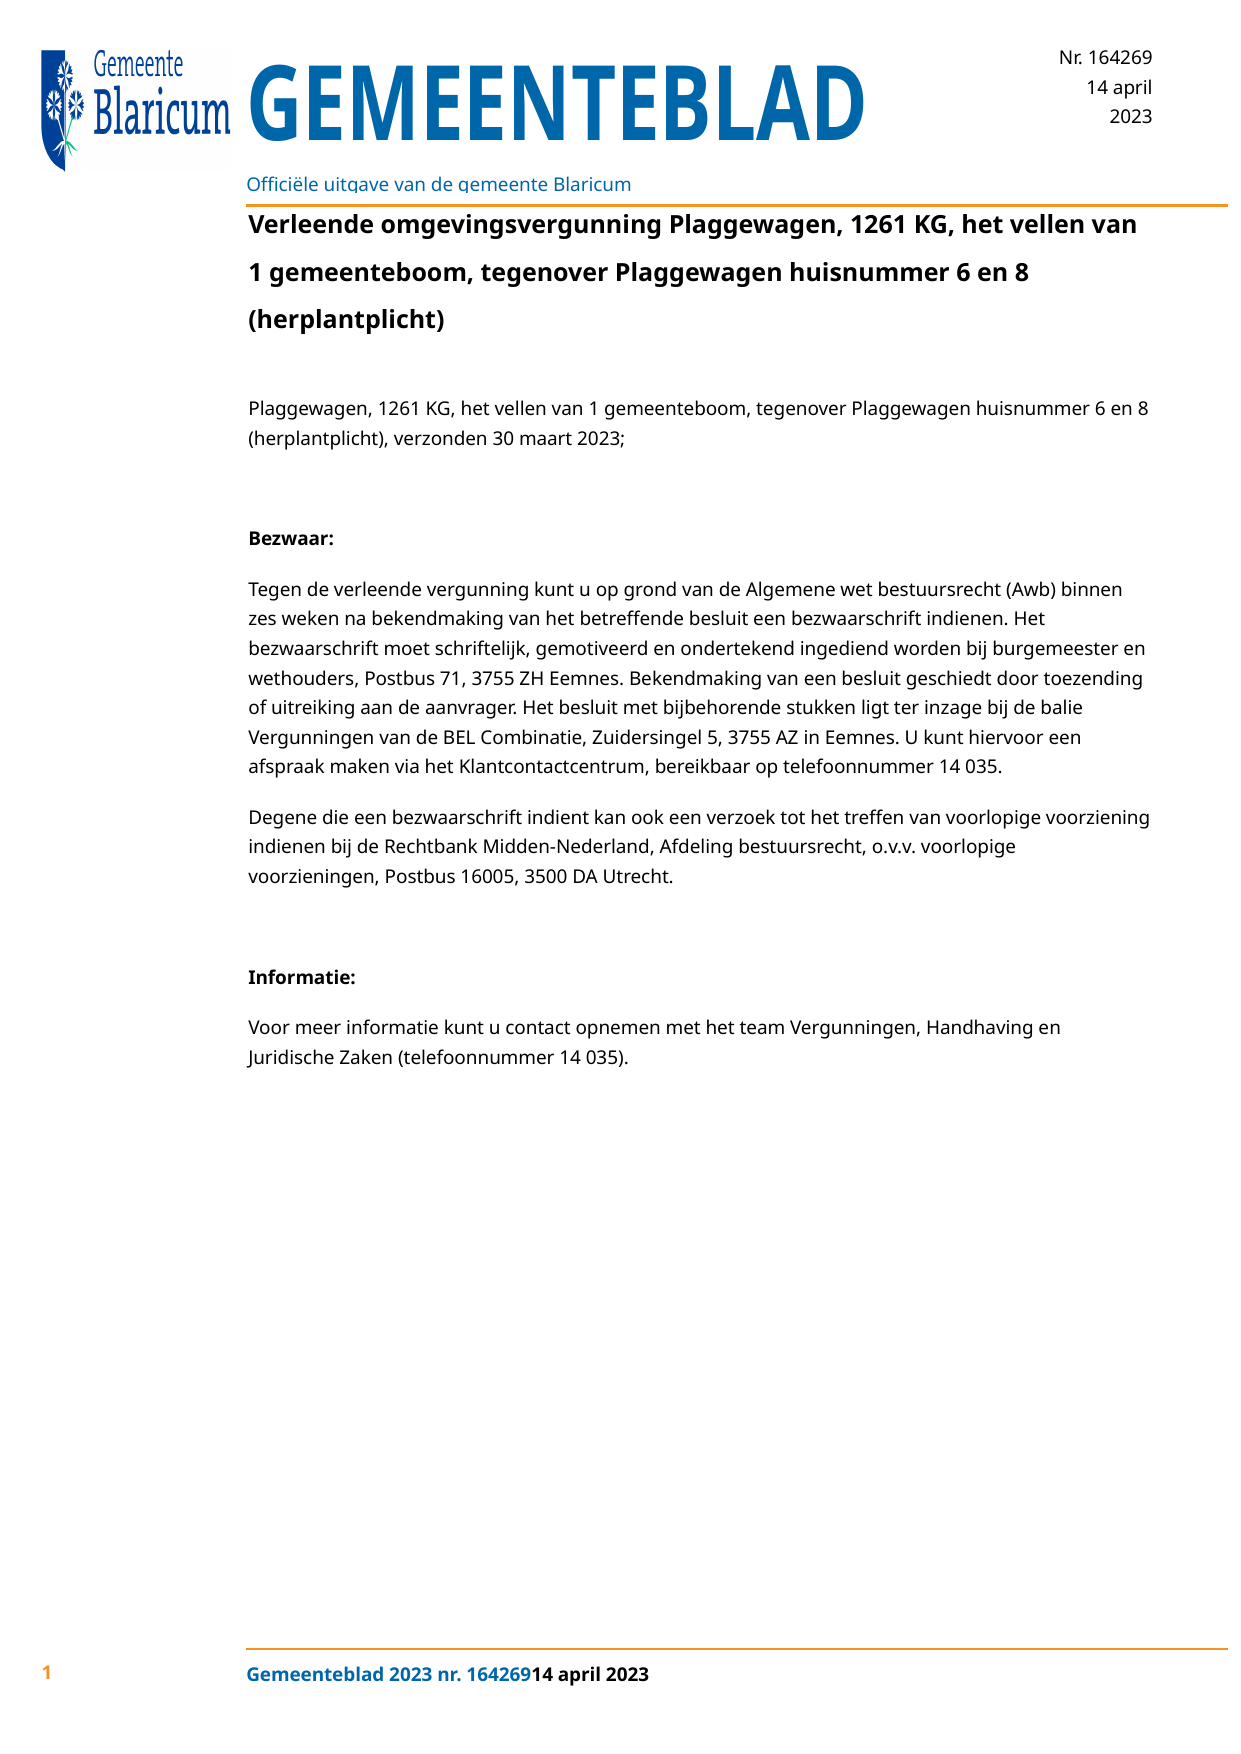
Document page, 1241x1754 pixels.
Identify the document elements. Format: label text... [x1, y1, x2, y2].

text Tegen de verleende vergunning kunt u op grond van de Algemene wet bestuursrecht (Awb) binnen zes weken na bekendmaking van het betreffende besluit een bezwaarschrift indienen. Het bezwaarschrift moet schriftelijk, gemotiveerd en ondertekend ingediend worden bij burgemeester en wethouders, Postbus 71, 3755 ZH Eemnes. Bekendmaking van een besluit geschiedt door toezending of uitreiking aan de aanvrager. Het besluit met bijbehorende stukken ligt ter inzage bij de balie Vergunningen van de BEL Combinatie, Zuidersingel 5, 3755 AZ in Eemnes. U kunt hiervoor een afspraak maken via het Klantcontactcentrum, bereikbaar op telefoonnummer 14 035. [248, 576, 1152, 779]
text Informatie: [248, 964, 1152, 989]
picture [41, 47, 231, 172]
text Degene die een bezwaarschrift indient kan ook een verzoek tot het treffen van voorlopige voorziening indienen bij de Rechtbank Midden-Nederland, Afdeling bestuursrecht, o.v.v. voorlopige voorzieningen, Postbus 16005, 3500 DA Utrecht. [248, 804, 1152, 889]
text Bezwaar: [248, 526, 1152, 551]
text Plaggewagen, 1261 KG, het vellen van 1 gemeenteboom, tegenover Plaggewagen huisnummer 6 en 8 (herplantplicht), verzonden 30 maart 2023; [248, 395, 1152, 450]
text Voor meer informatie kunt u contact opnemen met het team Vergunningen, Handhaving en Juridische Zaken (telefoonnummer 14 035). [248, 1014, 1152, 1069]
text Verleende omgevingsvergunning Plaggewagen, 1261 KG, het vellen van 1 gemeenteboom, tegenover Plaggewagen huisnummer 6 en 8 (herplantplicht) [248, 207, 1152, 336]
